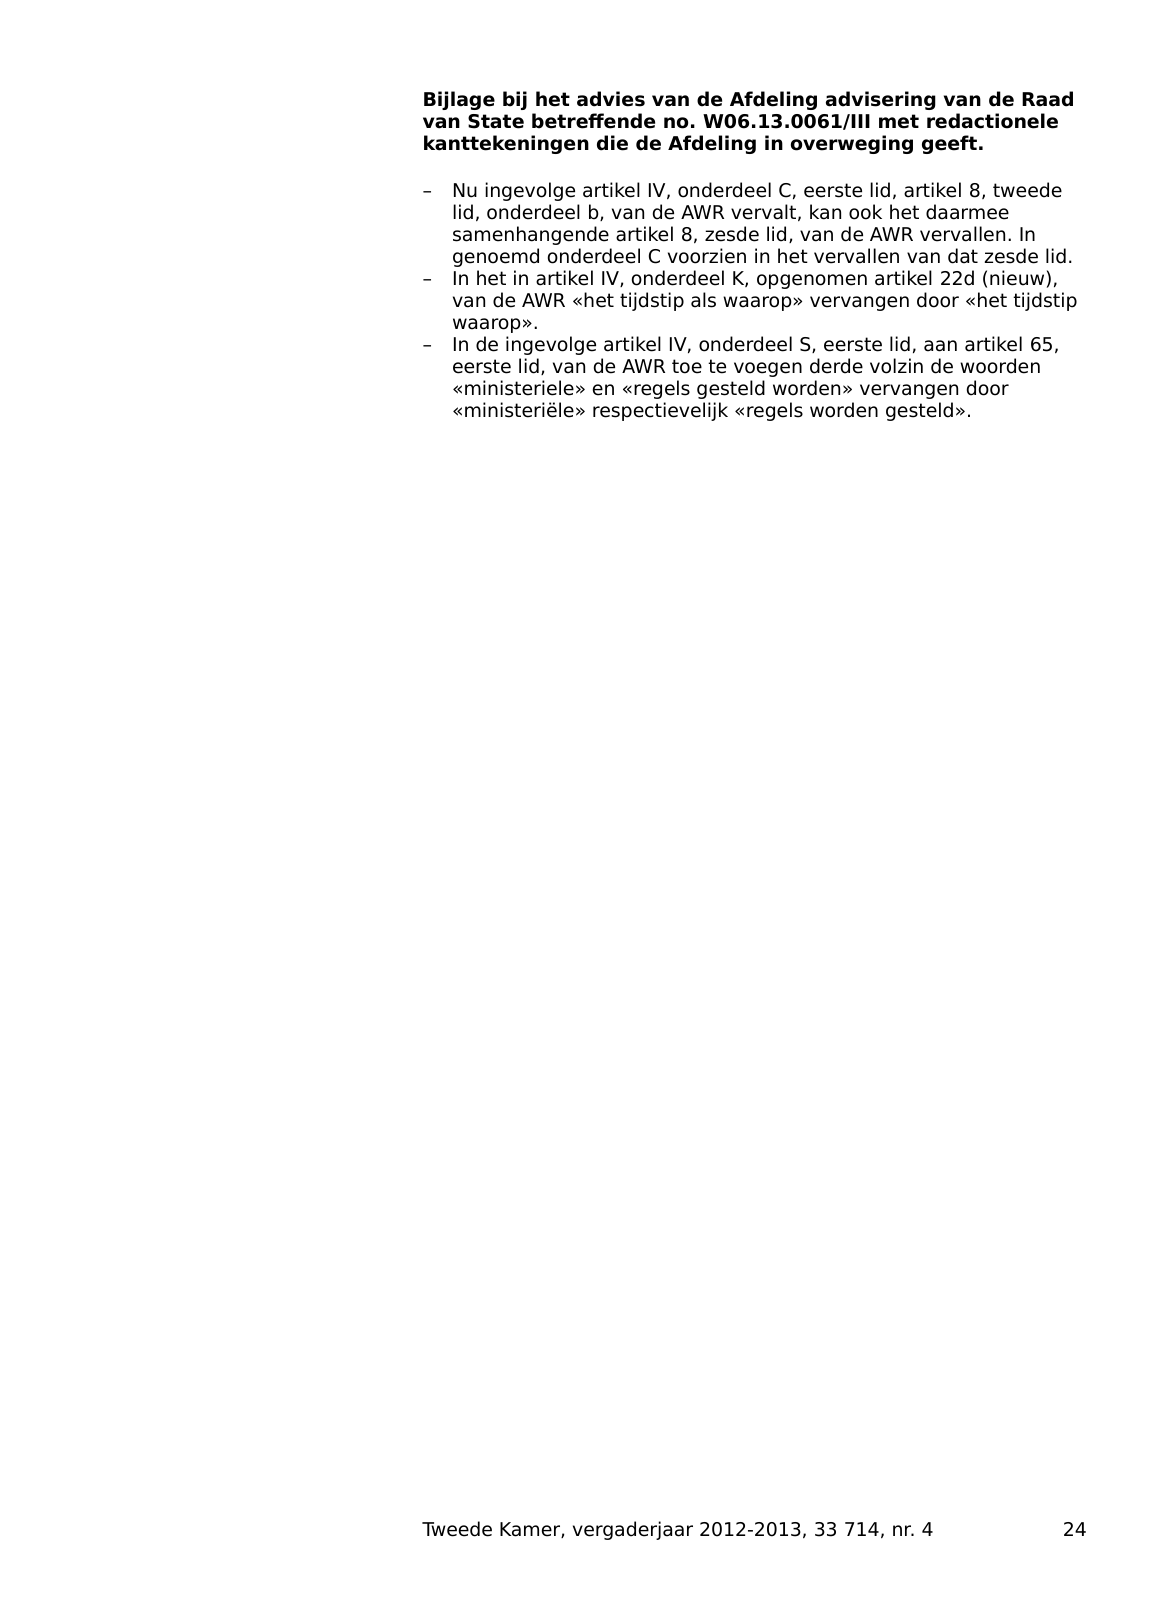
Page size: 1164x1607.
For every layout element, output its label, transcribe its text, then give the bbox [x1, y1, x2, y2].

text – In de ingevolge artikel IV, onderdeel S, eerste lid, aan artikel 65, eerste lid, van de AWR toe te voegen derde volzin de woorden «ministeriele» en «regels gesteld worden» vervangen door «ministeriële» respectievelijk «regels worden gesteld». [422, 334, 1087, 422]
text – In het in artikel IV, onderdeel K, opgenomen artikel 22d (nieuw), van de AWR «het tijdstip als waarop» vervangen door «het tijdstip waarop». [422, 268, 1087, 334]
subtitle Bijlage bij het advies van de Afdeling advisering van de Raad van State betreffende no. W06.13.0061/III met redactionele kanttekeningen die de Afdeling in overweging geeft. [77, 89, 1087, 155]
text – Nu ingevolge artikel IV, onderdeel C, eerste lid, artikel 8, tweede lid, onderdeel b, van de AWR vervalt, kan ook het daarmee samenhangende artikel 8, zesde lid, van de AWR vervallen. In genoemd onderdeel C voorzien in het vervallen van dat zesde lid. [422, 180, 1087, 268]
